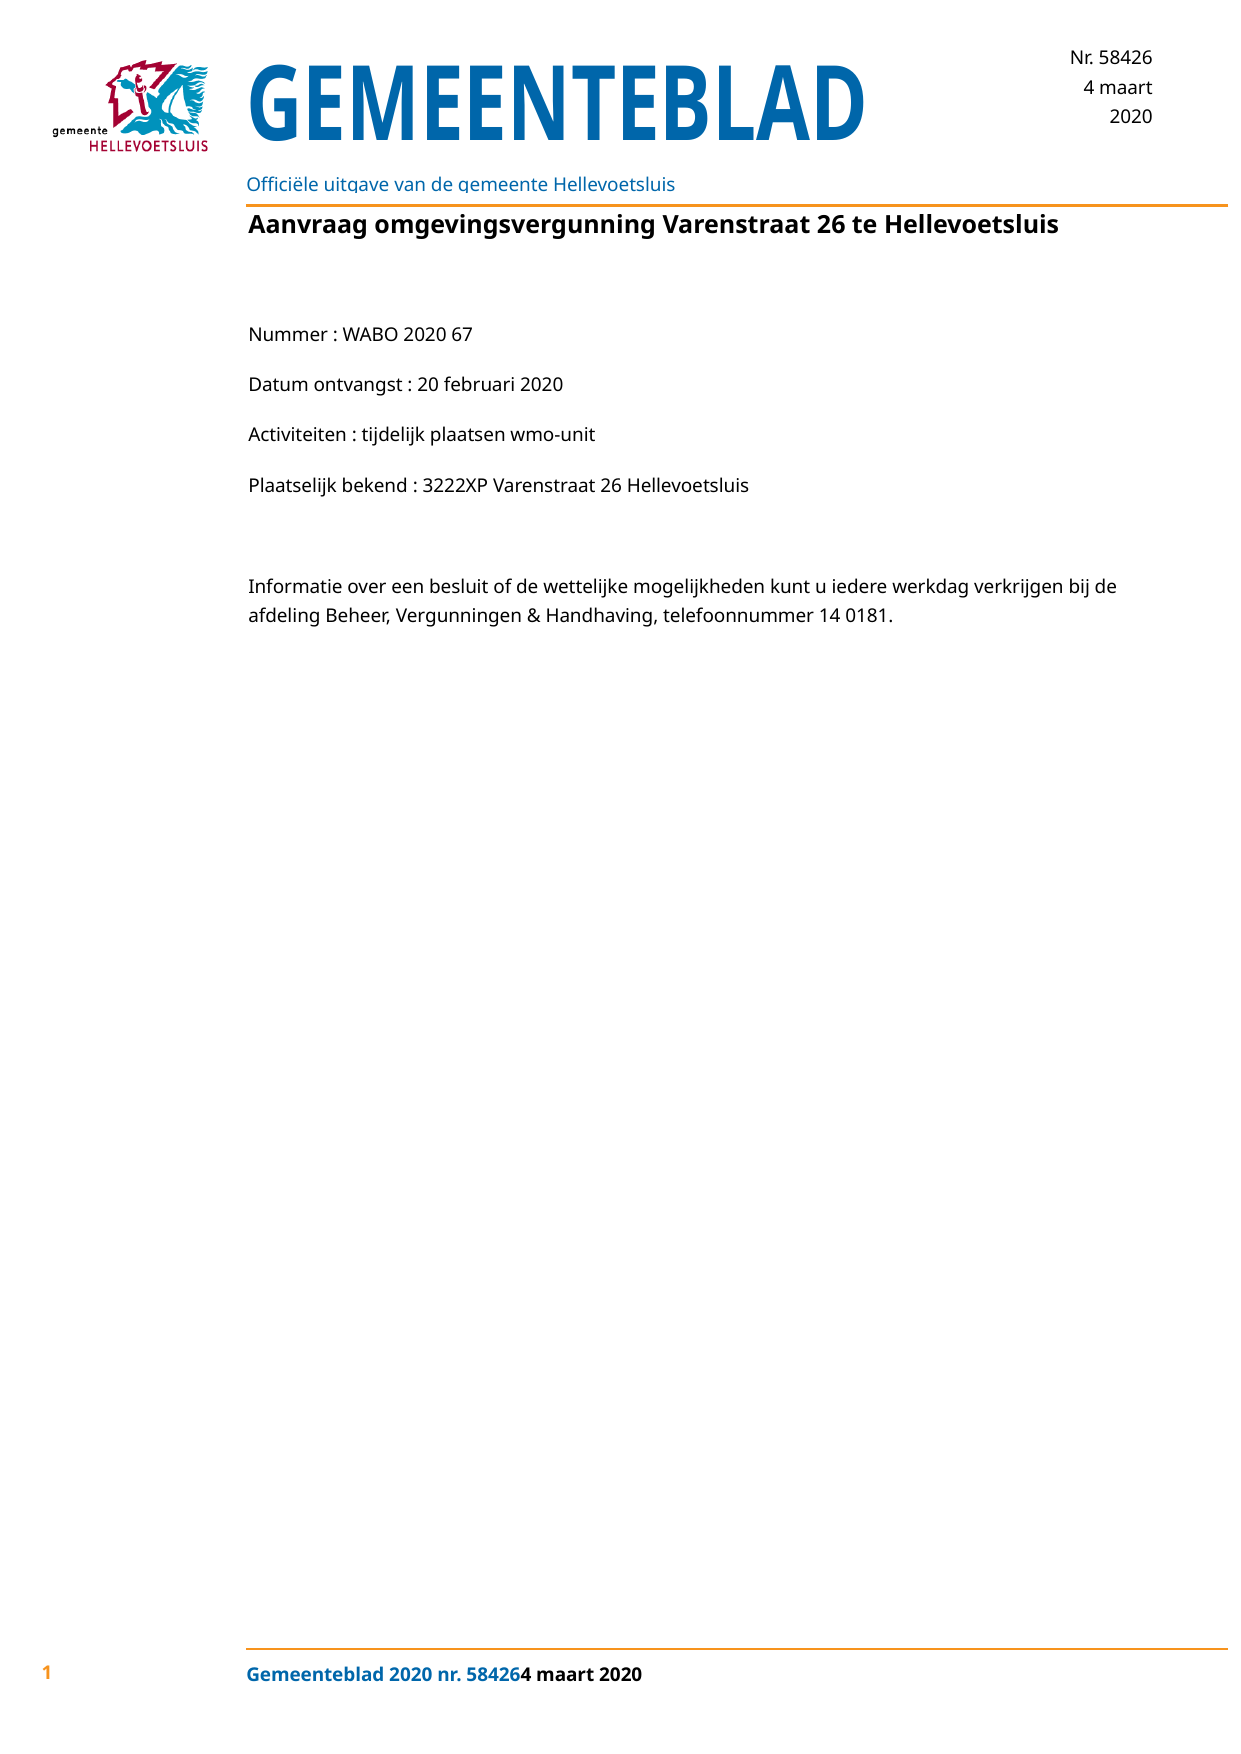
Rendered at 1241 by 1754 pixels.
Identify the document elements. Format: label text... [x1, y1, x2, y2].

text Informatie over een besluit of de wettelijke mogelijkheden kunt u iedere werkdag verkrijgen bij de afdeling Beheer, Vergunningen & Handhaving, telefoonnummer 14 0181. [248, 573, 1152, 628]
text Nummer : WABO 2020 67 [248, 321, 1152, 346]
text Aanvraag omgevingsvergunning Varenstraat 26 te Hellevoetsluis [248, 207, 1152, 241]
picture [41, 47, 231, 172]
text Plaatselijk bekend : 3222XP Varenstraat 26 Hellevoetsluis [248, 472, 1152, 498]
text Activiteiten : tijdelijk plaatsen wmo-unit [248, 422, 1152, 447]
text Datum ontvangst : 20 februari 2020 [248, 371, 1152, 397]
